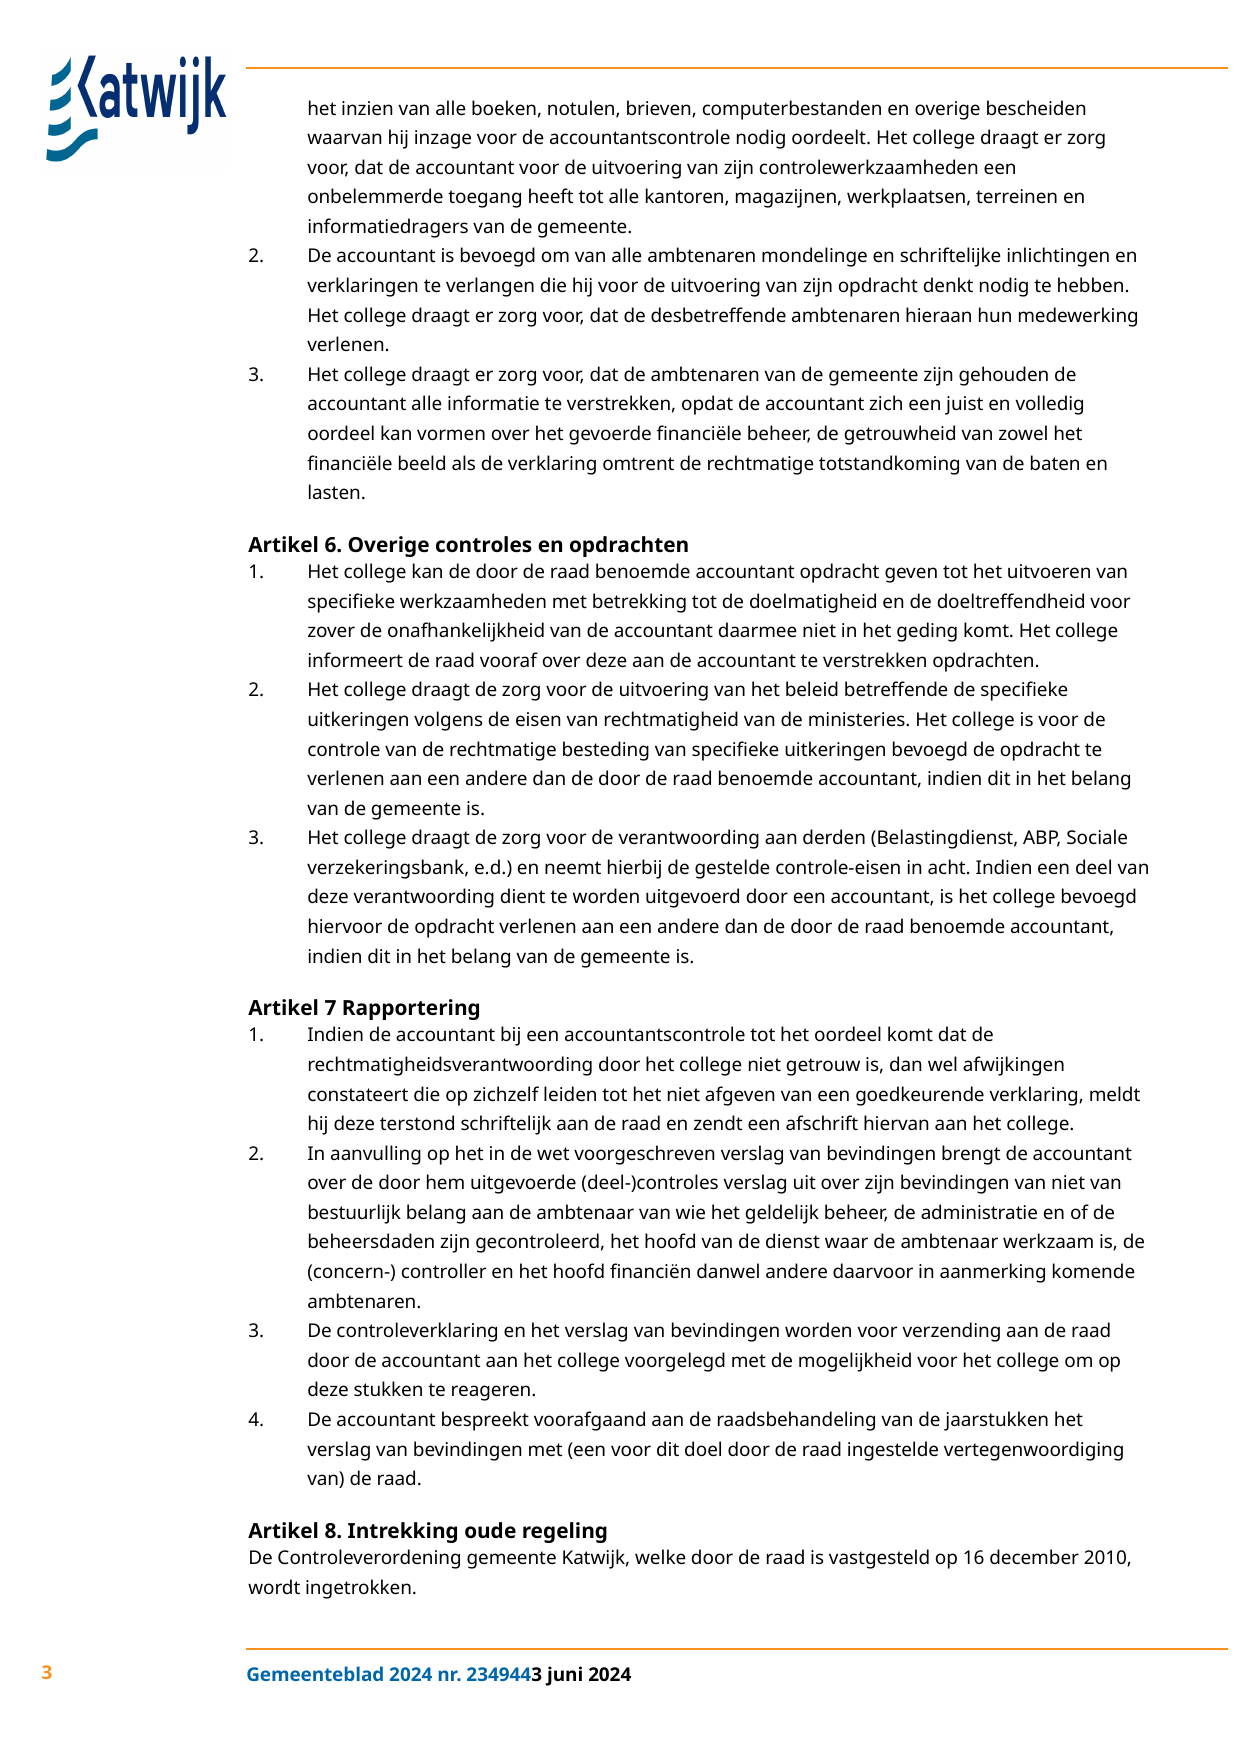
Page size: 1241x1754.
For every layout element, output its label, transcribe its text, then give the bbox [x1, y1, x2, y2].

list In aanvulling op het in de wet voorgeschreven verslag van bevindingen brengt de accountant over de door hem uitgevoerde (deel-)controles verslag uit over zijn bevindingen van niet van bestuurlijk belang aan de ambtenaar van wie het geldelijk beheer, de administratie en of de beheersdaden zijn gecontroleerd, het hoofd van de dienst waar de ambtenaar werkzaam is, de (concern-) controller en het hoofd financiën danwel andere daarvoor in aanmerking komende ambtenaren. [248, 1140, 1152, 1314]
list Het college draagt de zorg voor de uitvoering van het beleid betreffende de specifieke uitkeringen volgens de eisen van rechtmatigheid van de ministeries. Het college is voor de controle van de rechtmatige besteding van specifieke uitkeringen bevoegd de opdracht te verlenen aan een andere dan de door de raad benoemde accountant, indien dit in het belang van de gemeente is. [248, 677, 1152, 821]
list De accountant bespreekt voorafgaand aan de raadsbehandeling van de jaarstukken het verslag van bevindingen met (een voor dit doel door de raad ingestelde vertegenwoordiging van) de raad. [248, 1406, 1152, 1491]
list Het college kan de door de raad benoemde accountant opdracht geven tot het uitvoeren van specifieke werkzaamheden met betrekking tot de doelmatigheid en de doeltreffendheid voor zover de onafhankelijkheid van de accountant daarmee niet in het geding komt. Het college informeert de raad vooraf over deze aan de accountant te verstrekken opdrachten. [248, 558, 1152, 673]
list Het college draagt er zorg voor, dat de ambtenaren van de gemeente zijn gehouden de accountant alle informatie te verstrekken, opdat de accountant zich een juist en volledig oordeel kan vormen over het gevoerde financiële beheer, de getrouwheid van zowel het financiële beeld als de verklaring omtrent de rechtmatige totstandkoming van de baten en lasten. [248, 361, 1152, 505]
text Artikel 6. Overige controles en opdrachten [248, 530, 1152, 558]
list Het college draagt de zorg voor de verantwoording aan derden (Belastingdienst, ABP, Sociale verzekeringsbank, e.d.) en neemt hierbij de gestelde controle-eisen in acht. Indien een deel van deze verantwoording dient te worden uitgevoerd door een accountant, is het college bevoegd hiervoor de opdracht verlenen aan een andere dan de door de raad benoemde accountant, indien dit in het belang van de gemeente is. [248, 824, 1152, 968]
picture [41, 47, 231, 172]
text Artikel 8. Intrekking oude regeling [248, 1516, 1152, 1544]
text De Controleverordening gemeente Katwijk, welke door de raad is vastgesteld op 16 december 2010, wordt ingetrokken. [248, 1544, 1152, 1599]
list De controleverklaring en het verslag van bevindingen worden voor verzending aan de raad door de accountant aan het college voorgelegd met de mogelijkheid voor het college om op deze stukken te reageren. [248, 1317, 1152, 1402]
list het inzien van alle boeken, notulen, brieven, computerbestanden en overige bescheiden waarvan hij inzage voor de accountantscontrole nodig oordeelt. Het college draagt er zorg voor, dat de accountant voor de uitvoering van zijn controlewerkzaamheden een onbelemmerde toegang heeft tot alle kantoren, magazijnen, werkplaatsen, terreinen en informatiedragers van de gemeente. [248, 95, 1152, 239]
list Indien de accountant bij een accountantscontrole tot het oordeel komt dat de rechtmatigheidsverantwoording door het college niet getrouw is, dan wel afwijkingen constateert die op zichzelf leiden tot het niet afgeven van een goedkeurende verklaring, meldt hij deze terstond schriftelijk aan de raad en zendt een afschrift hiervan aan het college. [248, 1022, 1152, 1136]
text Artikel 7 Rapportering [248, 993, 1152, 1022]
list De accountant is bevoegd om van alle ambtenaren mondelinge en schriftelijke inlichtingen en verklaringen te verlangen die hij voor de uitvoering van zijn opdracht denkt nodig te hebben. Het college draagt er zorg voor, dat de desbetreffende ambtenaren hieraan hun medewerking verlenen. [248, 243, 1152, 357]
